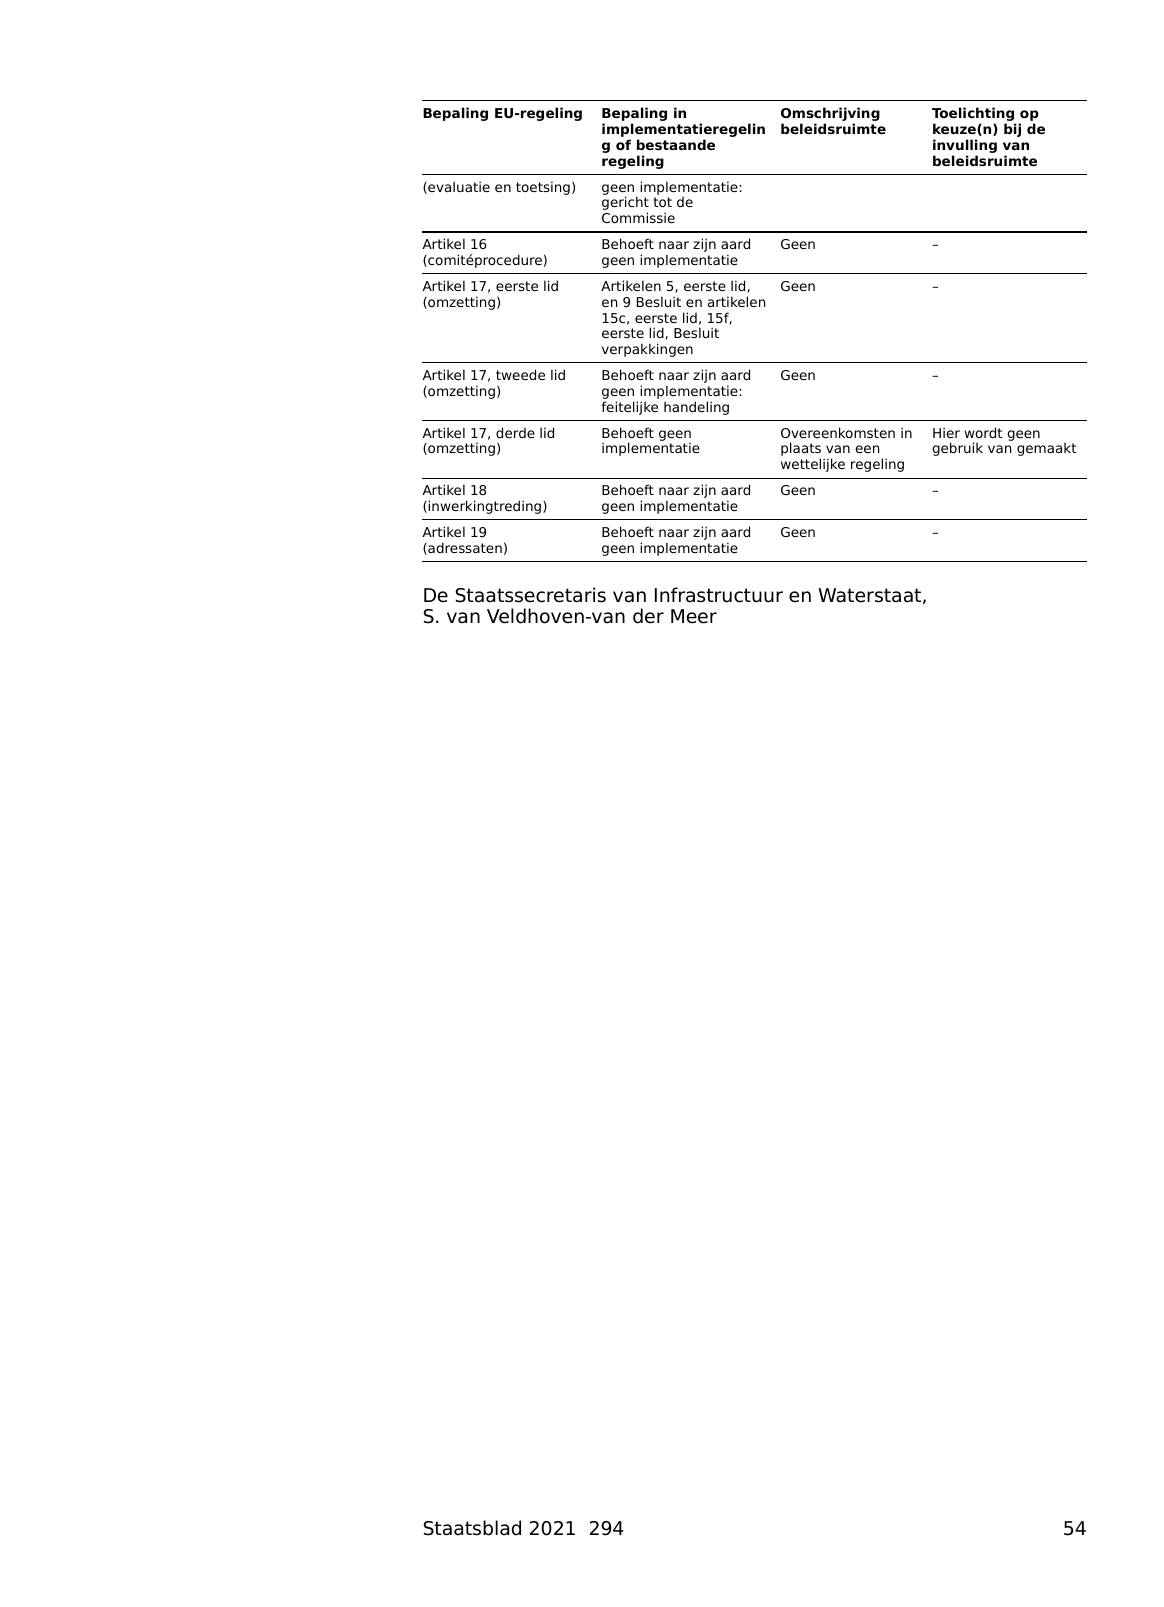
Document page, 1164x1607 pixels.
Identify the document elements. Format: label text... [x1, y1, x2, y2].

table_cell – [926, 274, 1087, 362]
table_cell (evaluatie en toetsing) [422, 175, 595, 231]
table_cell Behoeft naar zijn aard geen implementatie: feitelijke handeling [595, 363, 774, 420]
table_header Bepaling EU-regeling [422, 101, 595, 174]
table_cell [926, 175, 1087, 231]
table_cell Artikelen 5, eerste lid, en 9 Besluit en artikelen 15c, eerste lid, 15f, eerste lid, Besluit verpakkingen [595, 274, 774, 362]
table_cell Behoeft naar zijn aard geen implementatie [595, 479, 774, 519]
table_header Omschrijving beleidsruimte [774, 101, 926, 174]
table_cell geen implementatie: gericht tot de Commissie [595, 175, 774, 231]
table_cell Geen [774, 274, 926, 362]
table_cell Behoeft naar zijn aard geen implementatie [595, 233, 774, 273]
table_cell Artikel 16 (comitéprocedure) [422, 233, 595, 273]
table_cell – [926, 363, 1087, 420]
table_cell Behoeft geen implementatie [595, 421, 774, 477]
table_cell Artikel 17, eerste lid (omzetting) [422, 274, 595, 362]
table_cell Geen [774, 520, 926, 561]
table_cell – [926, 233, 1087, 273]
table_cell Geen [774, 363, 926, 420]
table_cell Behoeft naar zijn aard geen implementatie [595, 520, 774, 561]
table_cell Artikel 17, derde lid (omzetting) [422, 421, 595, 477]
table_cell Geen [774, 479, 926, 519]
table_cell – [926, 520, 1087, 561]
table_cell Artikel 19 (adressaten) [422, 520, 595, 561]
table_header Toelichting op keuze(n) bij de invulling van beleidsruimte [926, 101, 1087, 174]
table_cell Artikel 17, tweede lid (omzetting) [422, 363, 595, 420]
table_cell – [926, 479, 1087, 519]
table_cell [774, 175, 926, 231]
table_header Bepaling in implementatieregeling of bestaande regeling [595, 101, 774, 174]
table_cell Geen [774, 233, 926, 273]
table_cell Overeenkomsten in plaats van een wettelijke regeling [774, 421, 926, 477]
table_cell Hier wordt geen gebruik van gemaakt [926, 421, 1087, 477]
table_cell Artikel 18 (inwerkingtreding) [422, 479, 595, 519]
text De Staatssecretaris van Infrastructuur en Waterstaat, S. van Veldhoven-van der Meer [422, 584, 1087, 628]
